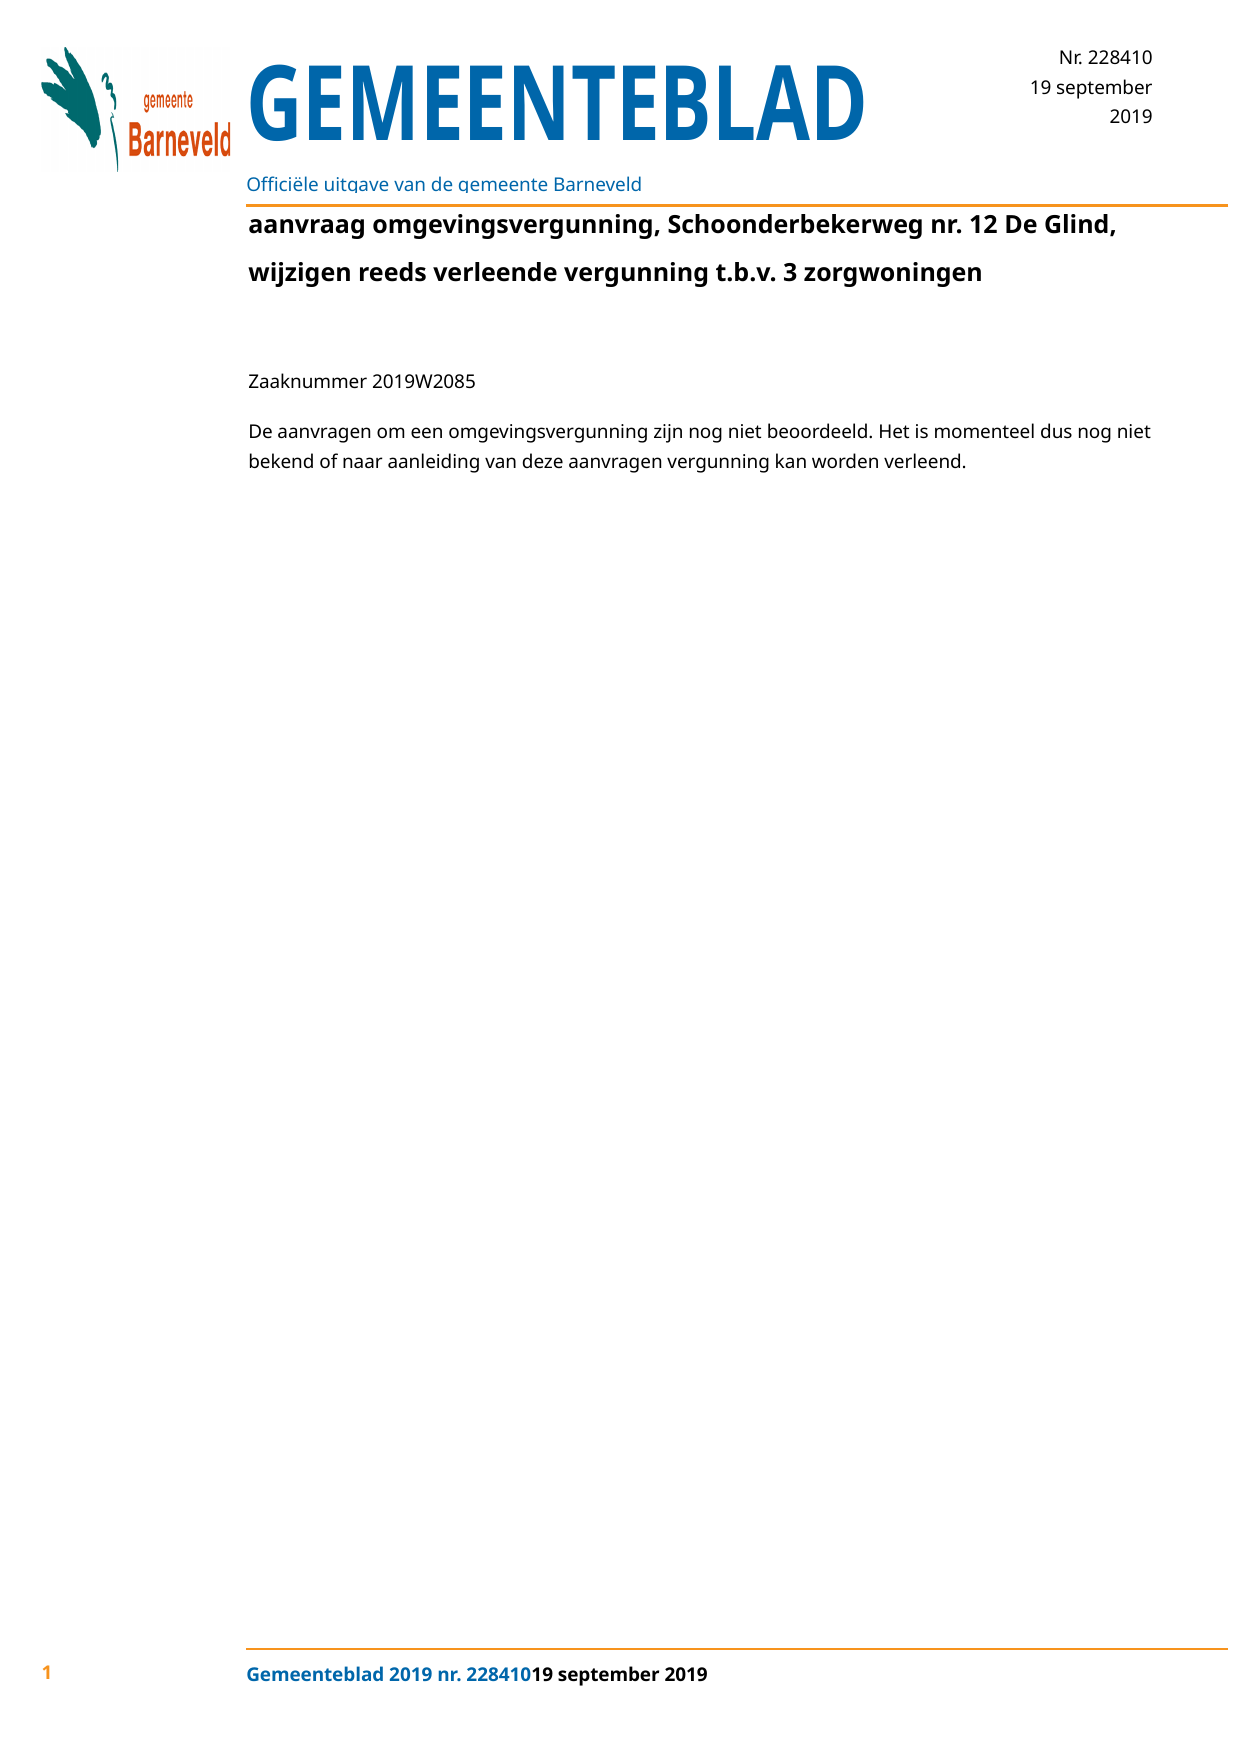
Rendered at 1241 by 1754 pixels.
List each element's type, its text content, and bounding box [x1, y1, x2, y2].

picture [41, 47, 231, 172]
text Zaaknummer 2019W2085 [248, 368, 1152, 394]
text aanvraag omgevingsvergunning, Schoonderbekerweg nr. 12 De Glind, wijzigen reeds verleende vergunning t.b.v. 3 zorgwoningen [248, 207, 1152, 288]
text De aanvragen om een omgevingsvergunning zijn nog niet beoordeeld. Het is momenteel dus nog niet bekend of naar aanleiding van deze aanvragen vergunning kan worden verleend. [248, 419, 1152, 474]
